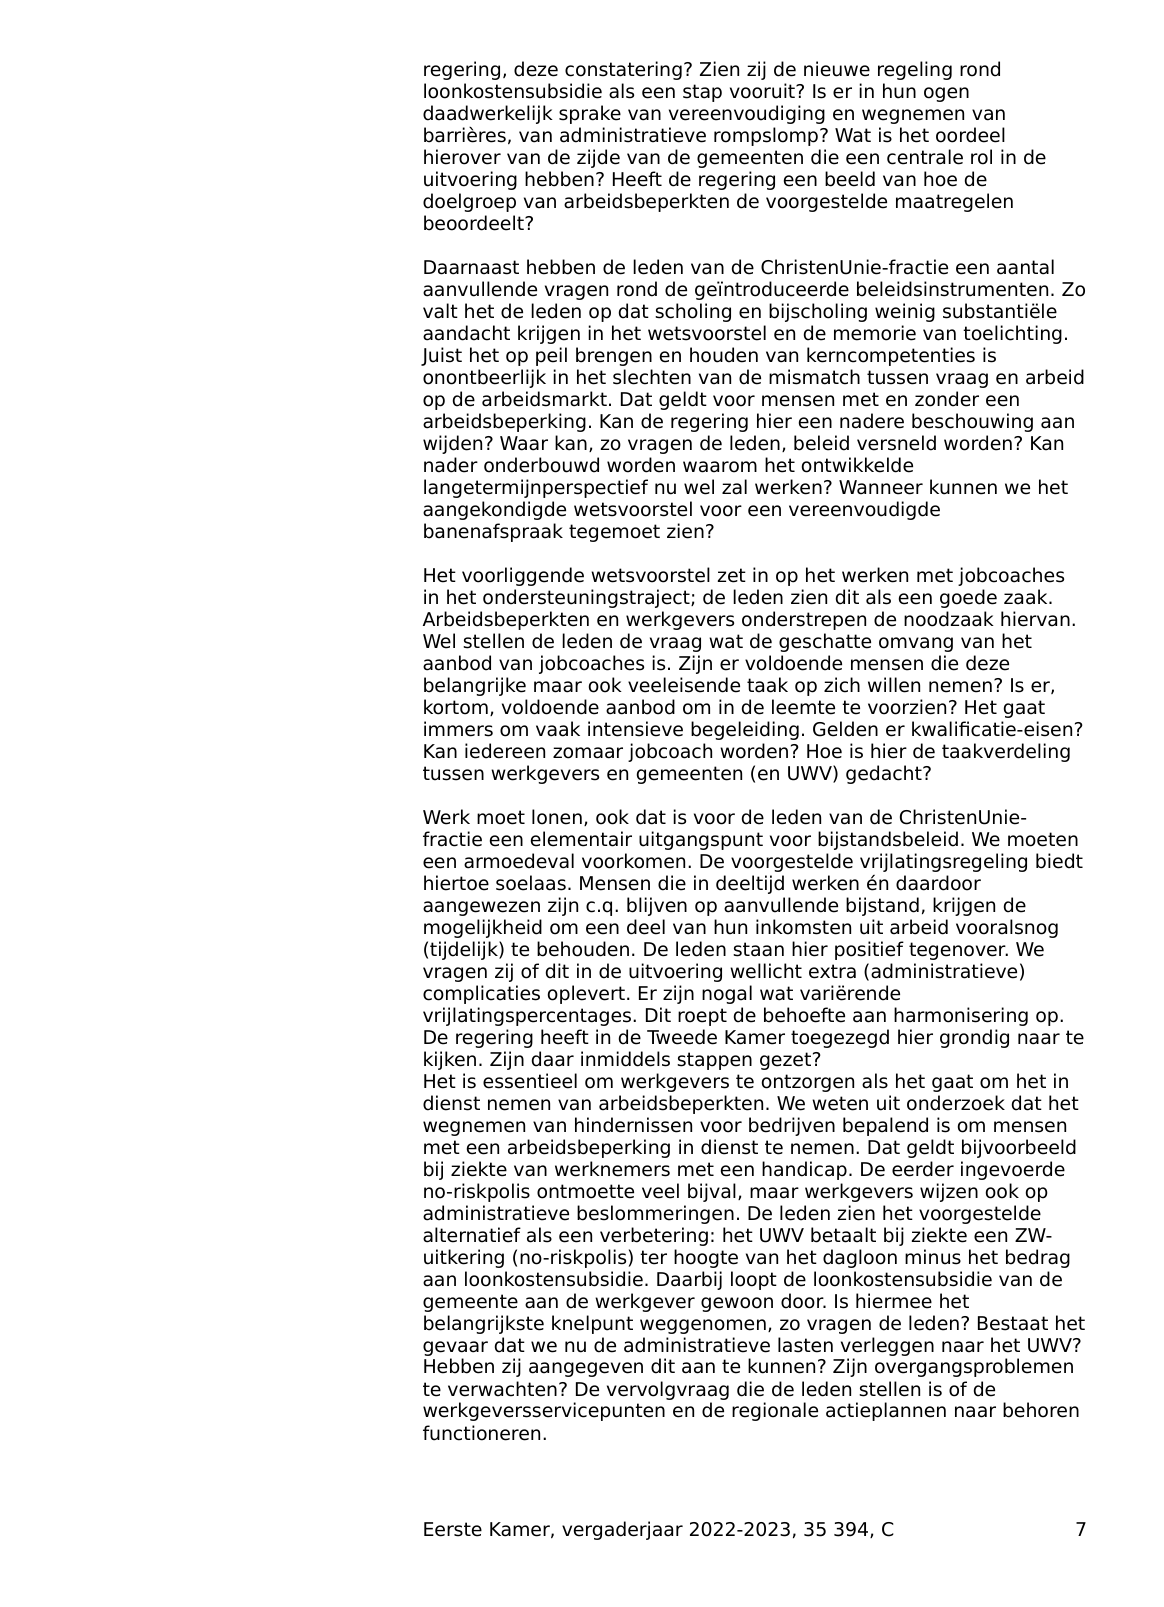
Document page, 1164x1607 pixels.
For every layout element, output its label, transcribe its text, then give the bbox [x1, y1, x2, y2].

text Het voorliggende wetsvoorstel zet in op het werken met jobcoaches in het ondersteuningstraject; de leden zien dit als een goede zaak. Arbeidsbeperkten en werkgevers onderstrepen de noodzaak hiervan. Wel stellen de leden de vraag wat de geschatte omvang van het aanbod van jobcoaches is. Zijn er voldoende mensen die deze belangrijke maar ook veeleisende taak op zich willen nemen? Is er, kortom, voldoende aanbod om in de leemte te voorzien? Het gaat immers om vaak intensieve begeleiding. Gelden er kwalificatie-eisen? Kan iedereen zomaar jobcoach worden? Hoe is hier de taakverdeling tussen werkgevers en gemeenten (en UWV) gedacht? [422, 565, 1087, 785]
text Werk moet lonen, ook dat is voor de leden van de ChristenUnie-fractie een elementair uitgangspunt voor bijstandsbeleid. We moeten een armoedeval voorkomen. De voorgestelde vrijlatingsregeling biedt hiertoe soelaas. Mensen die in deeltijd werken én daardoor aangewezen zijn c.q. blijven op aanvullende bijstand, krijgen de mogelijkheid om een deel van hun inkomsten uit arbeid vooralsnog (tijdelijk) te behouden. De leden staan hier positief tegenover. We vragen zij of dit in de uitvoering wellicht extra (administratieve) complicaties oplevert. Er zijn nogal wat variërende vrijlatingspercentages. Dit roept de behoefte aan harmonisering op. De regering heeft in de Tweede Kamer toegezegd hier grondig naar te kijken. Zijn daar inmiddels stappen gezet? [422, 807, 1087, 1071]
text Daarnaast hebben de leden van de ChristenUnie-fractie een aantal aanvullende vragen rond de geïntroduceerde beleidsinstrumenten. Zo valt het de leden op dat scholing en bijscholing weinig substantiële aandacht krijgen in het wetsvoorstel en de memorie van toelichting. Juist het op peil brengen en houden van kerncompetenties is onontbeerlijk in het slechten van de mismatch tussen vraag en arbeid op de arbeidsmarkt. Dat geldt voor mensen met en zonder een arbeidsbeperking. Kan de regering hier een nadere beschouwing aan wijden? Waar kan, zo vragen de leden, beleid versneld worden? Kan nader onderbouwd worden waarom het ontwikkelde langetermijnperspectief nu wel zal werken? Wanneer kunnen we het aangekondigde wetsvoorstel voor een vereenvoudigde banenafspraak tegemoet zien? [422, 257, 1087, 543]
text regering, deze constatering? Zien zij de nieuwe regeling rond loonkostensubsidie als een stap vooruit? Is er in hun ogen daadwerkelijk sprake van vereenvoudiging en wegnemen van barrières, van administratieve rompslomp? Wat is het oordeel hierover van de zijde van de gemeenten die een centrale rol in de uitvoering hebben? Heeft de regering een beeld van hoe de doelgroep van arbeidsbeperkten de voorgestelde maatregelen beoordeelt? [422, 59, 1087, 235]
text Het is essentieel om werkgevers te ontzorgen als het gaat om het in dienst nemen van arbeidsbeperkten. We weten uit onderzoek dat het wegnemen van hindernissen voor bedrijven bepalend is om mensen met een arbeidsbeperking in dienst te nemen. Dat geldt bijvoorbeeld bij ziekte van werknemers met een handicap. De eerder ingevoerde no-riskpolis ontmoette veel bijval, maar werkgevers wijzen ook op administratieve beslommeringen. De leden zien het voorgestelde alternatief als een verbetering: het UWV betaalt bij ziekte een ZW-uitkering (no-riskpolis) ter hoogte van het dagloon minus het bedrag aan loonkostensubsidie. Daarbij loopt de loonkostensubsidie van de gemeente aan de werkgever gewoon door. Is hiermee het belangrijkste knelpunt weggenomen, zo vragen de leden? Bestaat het gevaar dat we nu de administratieve lasten verleggen naar het UWV? Hebben zij aangegeven dit aan te kunnen? Zijn overgangsproblemen te verwachten? De vervolgvraag die de leden stellen is of de werkgeversservicepunten en de regionale actieplannen naar behoren functioneren. [422, 1071, 1087, 1444]
